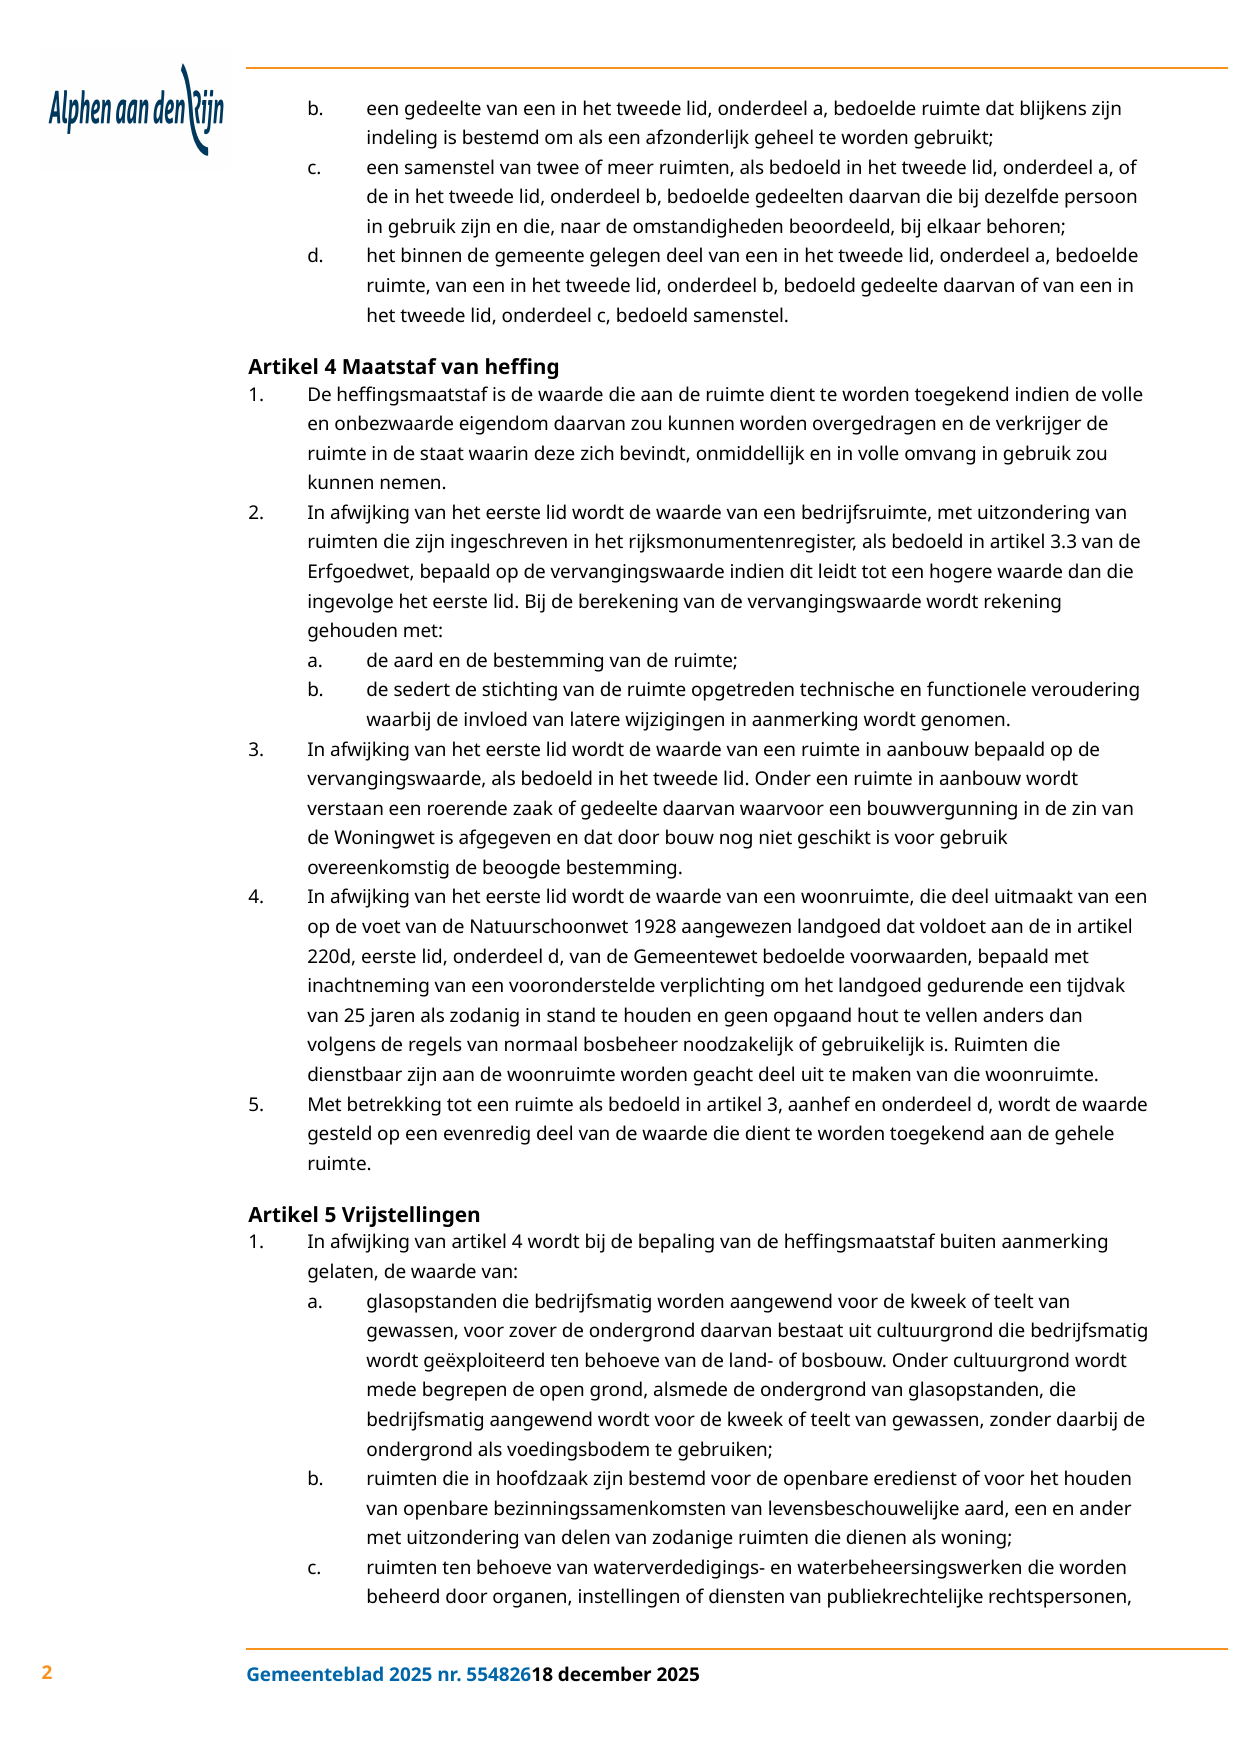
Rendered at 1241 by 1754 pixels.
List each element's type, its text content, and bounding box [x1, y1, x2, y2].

text Artikel 5 Vrijstellingen [248, 1200, 1152, 1229]
list De heffingsmaatstaf is de waarde die aan de ruimte dient te worden toegekend indien de volle en onbezwaarde eigendom daarvan zou kunnen worden overgedragen en de verkrijger de ruimte in de staat waarin deze zich bevindt, onmiddellijk en in volle omvang in gebruik zou kunnen nemen. [248, 381, 1152, 495]
list In afwijking van artikel 4 wordt bij de bepaling van de heffingsmaatstaf buiten aanmerking gelaten, de waarde van: [248, 1229, 1152, 1284]
list een samenstel van twee of meer ruimten, als bedoeld in het tweede lid, onderdeel a, of de in het tweede lid, onderdeel b, bedoelde gedeelten daarvan die bij dezelfde persoon in gebruik zijn en die, naar de omstandigheden beoordeeld, bij elkaar behoren; [307, 154, 1152, 239]
list de sedert de stichting van de ruimte opgetreden technische en functionele veroudering waarbij de invloed van latere wijzigingen in aanmerking wordt genomen. [307, 677, 1152, 732]
list een gedeelte van een in het tweede lid, onderdeel a, bedoelde ruimte dat blijkens zijn indeling is bestemd om als een afzonderlijk geheel te worden gebruikt; [307, 95, 1152, 150]
list In afwijking van het eerste lid wordt de waarde van een bedrijfsruimte, met uitzondering van ruimten die zijn ingeschreven in het rijksmonumentenregister, als bedoeld in artikel 3.3 van de Erfgoedwet, bepaald op de vervangingswaarde indien dit leidt tot een hogere waarde dan die ingevolge het eerste lid. Bij de berekening van de vervangingswaarde wordt rekening gehouden met: [248, 499, 1152, 643]
text Artikel 4 Maatstaf van heffing [248, 352, 1152, 381]
list de aard en de bestemming van de ruimte; [307, 647, 1152, 673]
list ruimten die in hoofdzaak zijn bestemd voor de openbare eredienst of voor het houden van openbare bezinningssamenkomsten van levensbeschouwelijke aard, een en ander met uitzondering van delen van zodanige ruimten die dienen als woning; [307, 1465, 1152, 1550]
list ruimten ten behoeve van waterverdedigings- en waterbeheersingswerken die worden beheerd door organen, instellingen of diensten van publiekrechtelijke rechtspersonen, [307, 1554, 1152, 1609]
list glasopstanden die bedrijfsmatig worden aangewend voor de kweek of teelt van gewassen, voor zover de ondergrond daarvan bestaat uit cultuurgrond die bedrijfsmatig wordt geëxploiteerd ten behoeve van de land- of bosbouw. Onder cultuurgrond wordt mede begrepen de open grond, alsmede de ondergrond van glasopstanden, die bedrijfsmatig aangewend wordt voor de kweek of teelt van gewassen, zonder daarbij de ondergrond als voedingsbodem te gebruiken; [307, 1288, 1152, 1462]
list In afwijking van het eerste lid wordt de waarde van een ruimte in aanbouw bepaald op de vervangingswaarde, als bedoeld in het tweede lid. Onder een ruimte in aanbouw wordt verstaan een roerende zaak of gedeelte daarvan waarvoor een bouwvergunning in de zin van de Woningwet is afgegeven en dat door bouw nog niet geschikt is voor gebruik overeenkomstig de beoogde bestemming. [248, 736, 1152, 880]
list Met betrekking tot een ruimte als bedoeld in artikel 3, aanhef en onderdeel d, wordt de waarde gesteld op een evenredig deel van de waarde die dient te worden toegekend aan de gehele ruimte. [248, 1091, 1152, 1176]
list het binnen de gemeente gelegen deel van een in het tweede lid, onderdeel a, bedoelde ruimte, van een in het tweede lid, onderdeel b, bedoeld gedeelte daarvan of van een in het tweede lid, onderdeel c, bedoeld samenstel. [307, 243, 1152, 328]
picture [41, 47, 231, 172]
list In afwijking van het eerste lid wordt de waarde van een woonruimte, die deel uitmaakt van een op de voet van de Natuurschoonwet 1928 aangewezen landgoed dat voldoet aan de in artikel 220d, eerste lid, onderdeel d, van de Gemeentewet bedoelde voorwaarden, bepaald met inachtneming van een vooronderstelde verplichting om het landgoed gedurende een tijdvak van 25 jaren als zodanig in stand te houden en geen opgaand hout te vellen anders dan volgens de regels van normaal bosbeheer noodzakelijk of gebruikelijk is. Ruimten die dienstbaar zijn aan de woonruimte worden geacht deel uit te maken van die woonruimte. [248, 884, 1152, 1087]
